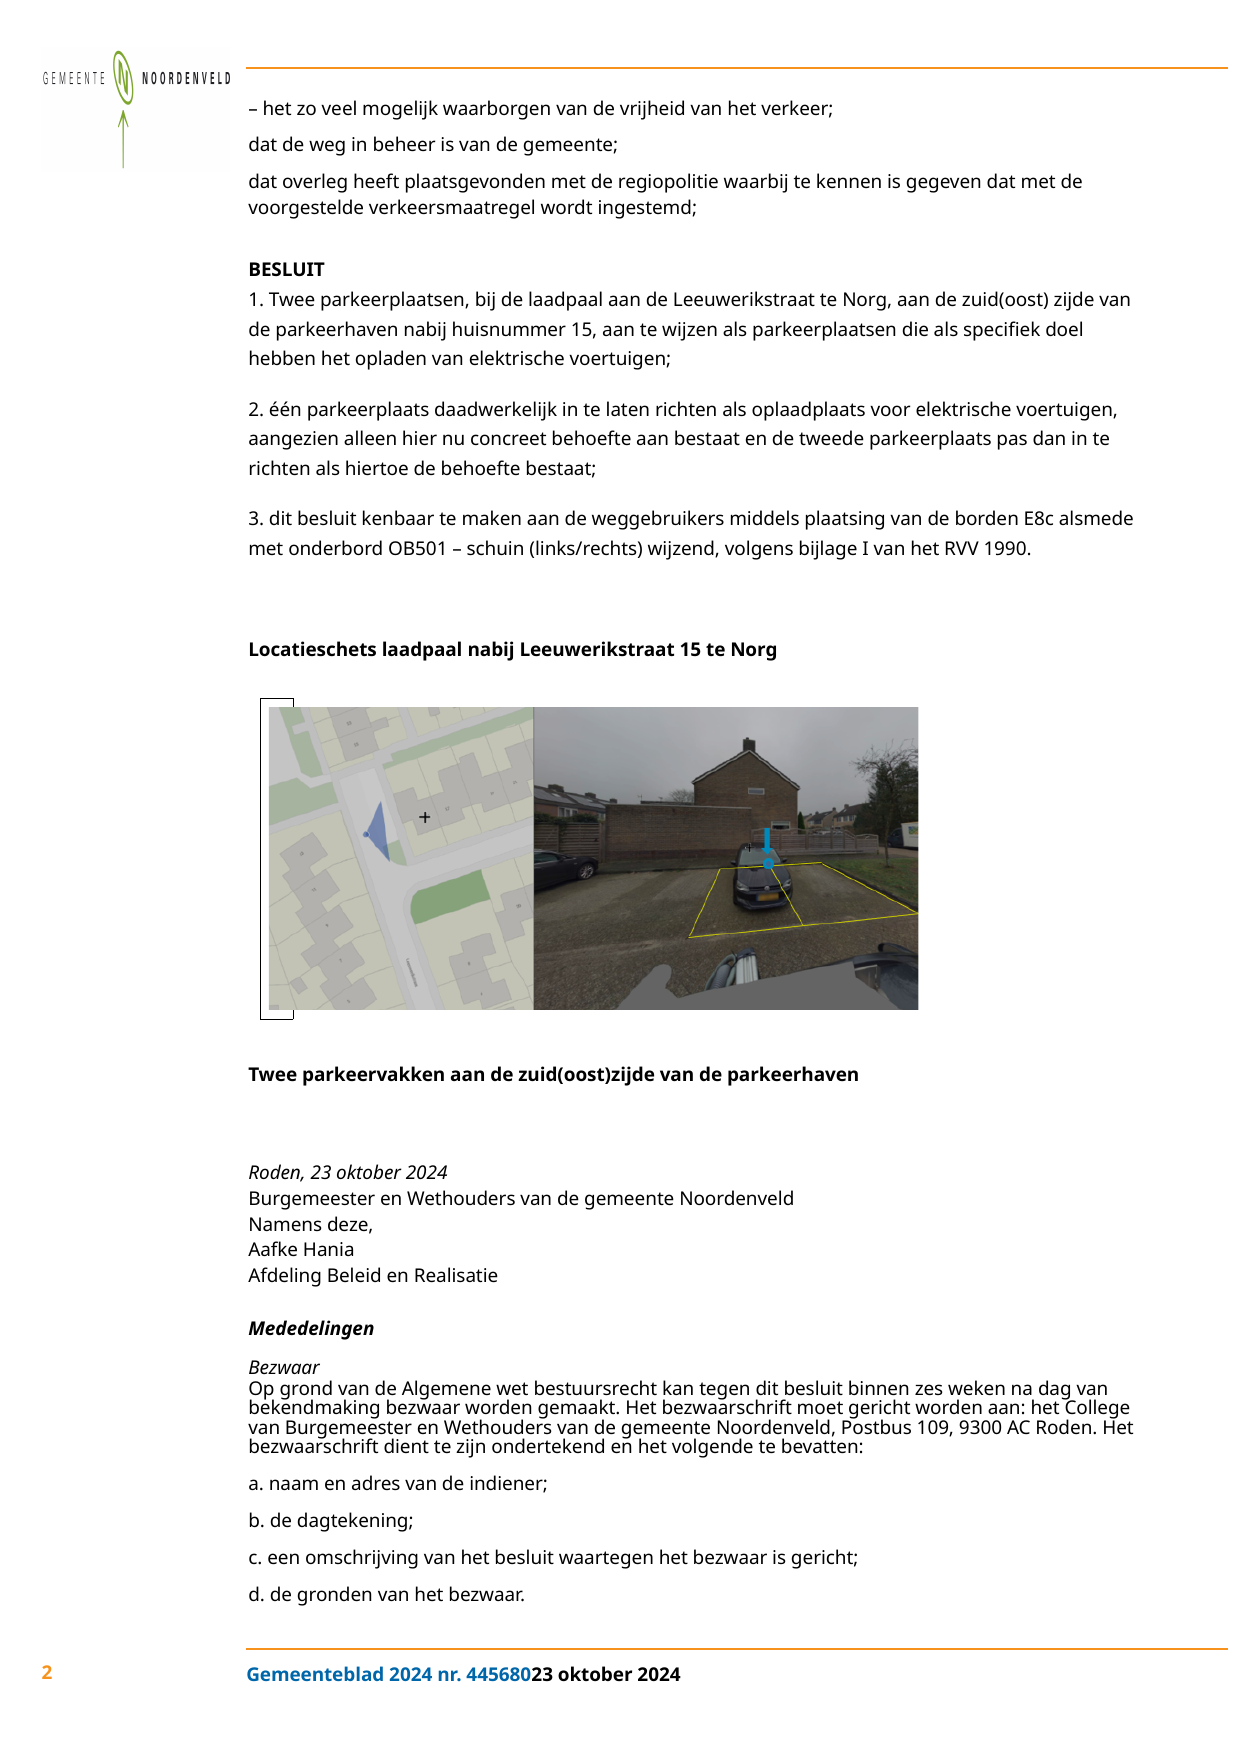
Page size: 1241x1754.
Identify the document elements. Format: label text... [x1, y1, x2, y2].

text Namens deze, [248, 1211, 1152, 1236]
text Locatieschets laadpaal nabij Leeuwerikstraat 15 te Norg [248, 636, 1152, 661]
text 3. dit besluit kenbaar te maken aan de weggebruikers middels plaatsing van de borden E8c alsmede met onderbord OB501 – schuin (links/rechts) wijzend, volgens bijlage I van het RVV 1990. [248, 505, 1152, 561]
text Burgemeester en Wethouders van de gemeente Noordenveld [248, 1185, 1152, 1211]
picture [268, 707, 919, 1010]
text b. de dagtekening; [248, 1512, 1152, 1531]
text dat de weg in beheer is van de gemeente; [248, 131, 1152, 157]
text Roden, 23 oktober 2024 [248, 1159, 1152, 1185]
text dat overleg heeft plaatsgevonden met de regiopolitie waarbij te kennen is gegeven dat met de voorgestelde verkeersmaatregel wordt ingestemd; [248, 168, 1152, 219]
text c. een omschrijving van het besluit waartegen het bezwaar is gericht; [248, 1549, 1152, 1568]
text Op grond van de Algemene wet bestuursrecht kan tegen dit besluit binnen zes weken na dag van bekendmaking bezwaar worden gemaakt. Het bezwaarschrift moet gericht worden aan: het College van Burgemeester en Wethouders van de gemeente Noordenveld, Postbus 109, 9300 AC Roden. Het bezwaarschrift dient te zijn ondertekend en het volgende te bevatten: [248, 1380, 1152, 1457]
text 2. één parkeerplaats daadwerkelijk in te laten richten als oplaadplaats voor elektrische voertuigen, aangezien alleen hier nu concreet behoefte aan bestaat en de tweede parkeerplaats pas dan in te richten als hiertoe de behoefte bestaat; [248, 396, 1152, 481]
text Aafke Hania [248, 1236, 1152, 1262]
text – het zo veel mogelijk waarborgen van de vrijheid van het verkeer; [248, 95, 1152, 121]
text a. naam en adres van de indiener; [248, 1475, 1152, 1494]
text Afdeling Beleid en Realisatie [248, 1262, 1152, 1288]
text d. de gronden van het bezwaar. [248, 1586, 1152, 1605]
text BESLUIT [248, 257, 1152, 282]
text 1. Twee parkeerplaatsen, bij de laadpaal aan de Leeuwerikstraat te Norg, aan de zuid(oost) zijde van de parkeerhaven nabij huisnummer 15, aan te wijzen als parkeerplaatsen die als specifiek doel hebben het opladen van elektrische voertuigen; [248, 286, 1152, 371]
text Twee parkeervakken aan de zuid(oost)zijde van de parkeerhaven [248, 1061, 1152, 1087]
text Bezwaar [248, 1354, 1152, 1380]
text Mededelingen [248, 1315, 1152, 1341]
picture [41, 47, 231, 172]
